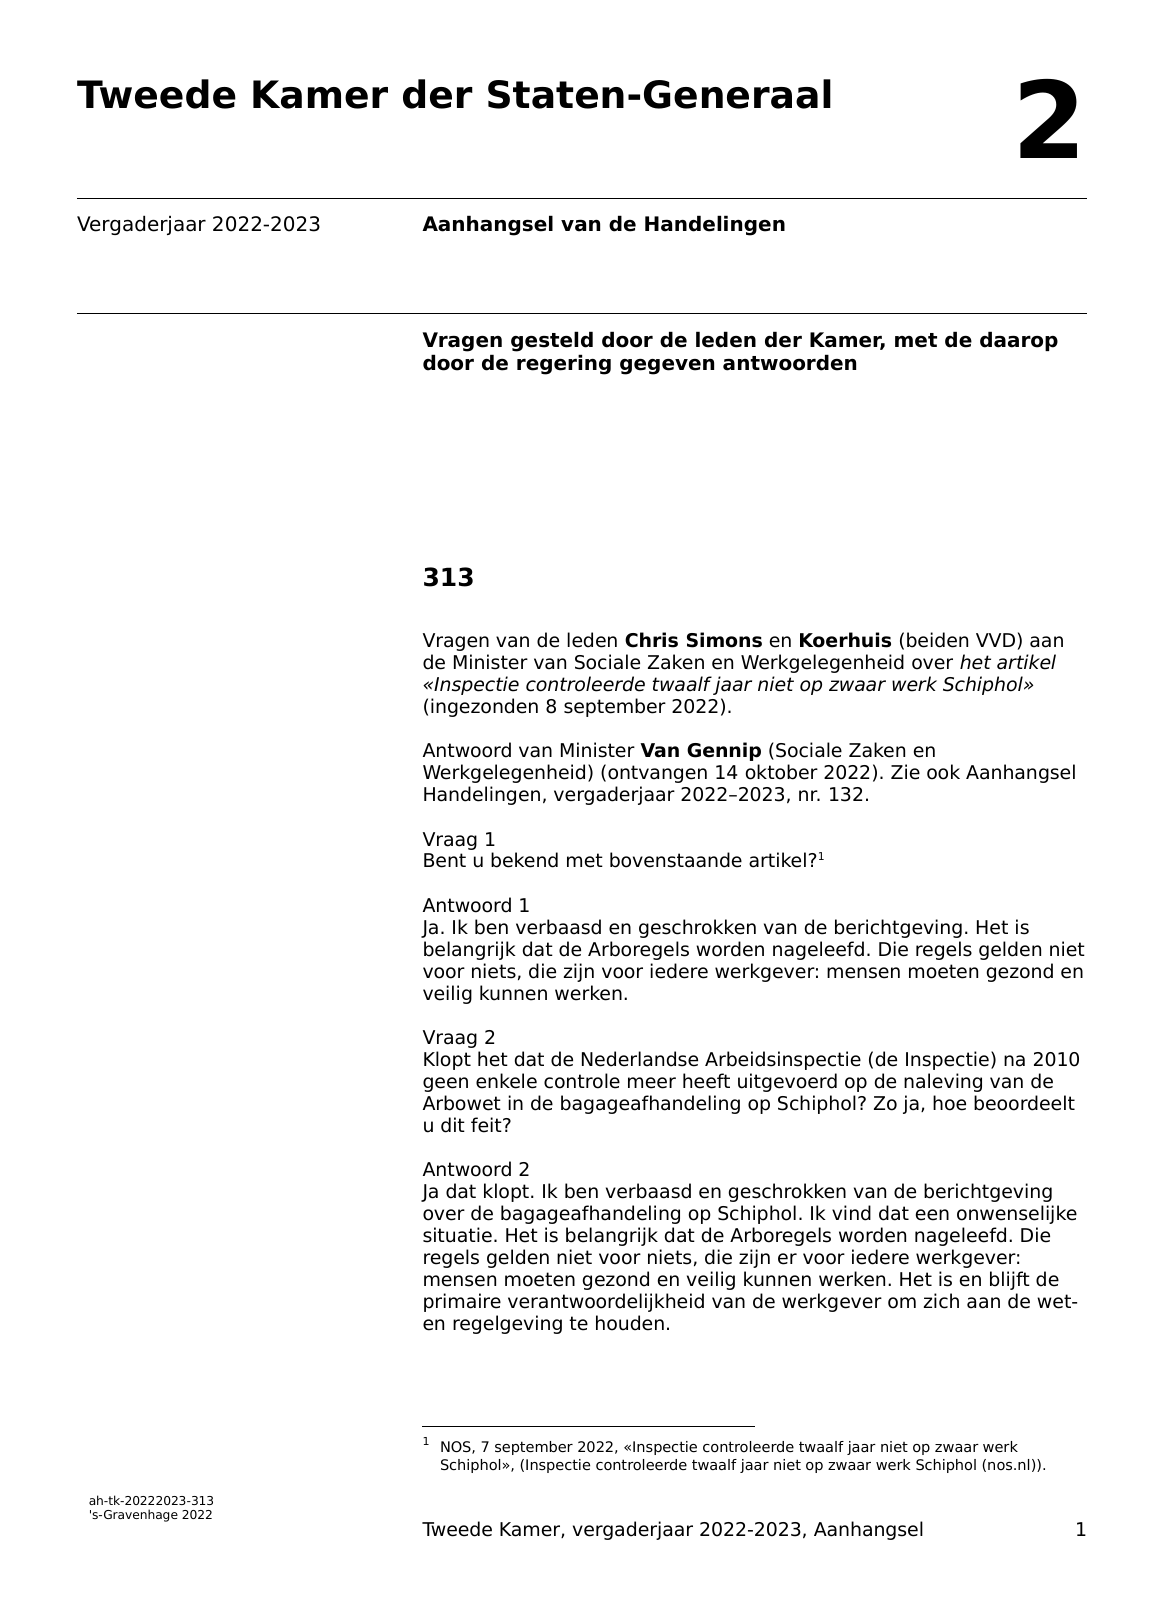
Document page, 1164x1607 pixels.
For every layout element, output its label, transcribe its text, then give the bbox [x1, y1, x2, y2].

text Vragen van de leden Chris Simons en Koerhuis (beiden VVD) aan de Minister van Sociale Zaken en Werkgelegenheid over het artikel «Inspectie controleerde twaalf jaar niet op zwaar werk Schiphol» (ingezonden 8 september 2022). [422, 630, 1087, 718]
text Antwoord van Minister Van Gennip (Sociale Zaken en Werkgelegenheid) (ontvangen 14 oktober 2022). Zie ook Aanhangsel Handelingen, vergaderjaar 2022–2023, nr. 132. [422, 740, 1087, 806]
table_header 2 [886, 59, 1087, 198]
text Bent u bekend met bovenstaande artikel? [422, 850, 1087, 872]
text Ja. Ik ben verbaasd en geschrokken van de berichtgeving. Het is belangrijk dat de Arboregels worden nageleefd. Die regels gelden niet voor niets, die zijn voor iedere werkgever: mensen moeten gezond en veilig kunnen werken. [422, 917, 1087, 1004]
table_cell Vragen gesteld door de leden der Kamer, met de daarop door de regering gegeven antwoorden [422, 314, 1087, 375]
text 313 [422, 563, 1087, 592]
text Antwoord 1 [422, 894, 1087, 917]
text Ja dat klopt. Ik ben verbaasd en geschrokken van de berichtgeving over de bagageafhandeling op Schiphol. Ik vind dat een onwenselijke situatie. Het is belangrijk dat de Arboregels worden nageleefd. Die regels gelden niet voor niets, die zijn er voor iedere werkgever: mensen moeten gezond en veilig kunnen werken. Het is en blijft de primaire verantwoordelijkheid van de werkgever om zich aan de wet- en regelgeving te houden. [422, 1181, 1087, 1334]
table_cell [77, 314, 422, 375]
text Klopt het dat de Nederlandse Arbeidsinspectie (de Inspectie) na 2010 geen enkele controle meer heeft uitgevoerd op de naleving van de Arbowet in de bagageafhandeling op Schiphol? Zo ja, hoe beoordeelt u dit feit? [422, 1049, 1087, 1137]
table_header Tweede Kamer der Staten-Generaal [77, 59, 886, 198]
text Antwoord 2 [422, 1159, 1087, 1181]
table_cell Vergaderjaar 2022-2023 [77, 199, 422, 313]
text NOS, 7 september 2022, «Inspectie controleerde twaalf jaar niet op zwaar werk Schiphol», (Inspectie controleerde twaalf jaar niet op zwaar werk Schiphol (nos.nl)). [422, 1435, 1087, 1474]
text Vraag 1 [422, 828, 1087, 850]
text 's-Gravenhage 2022 [88, 1508, 323, 1522]
text Vraag 2 [422, 1027, 1087, 1049]
table_cell Aanhangsel van de Handelingen [422, 199, 1087, 313]
text ah-tk-20222023-313 [88, 1494, 323, 1508]
